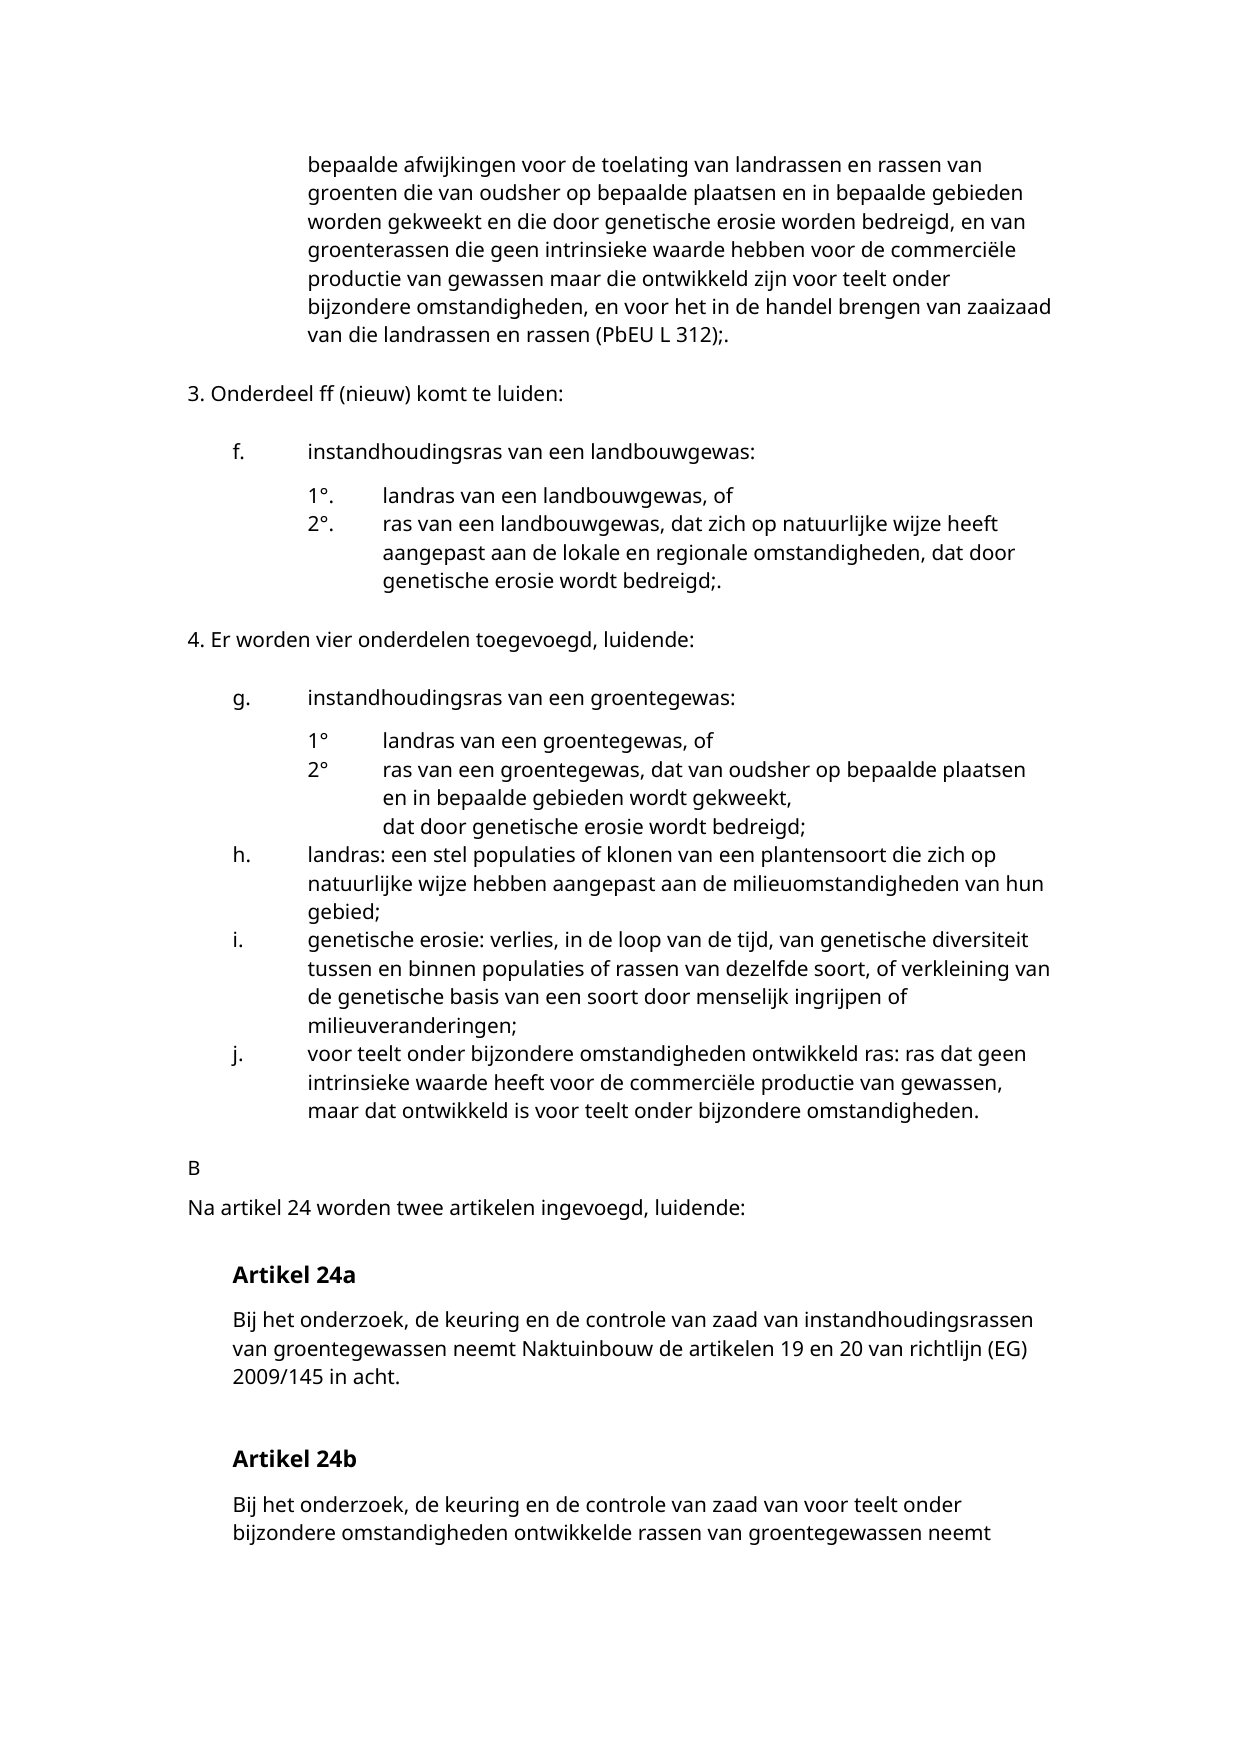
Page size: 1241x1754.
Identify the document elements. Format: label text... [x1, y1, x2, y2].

list genetische erosie: verlies, in de loop van de tijd, van genetische diversiteit tussen en binnen populaties of rassen van dezelfde soort, of verkleining van de genetische basis van een soort door menselijk ingrijpen of milieuveranderingen; [232, 926, 1053, 1039]
text Bij het onderzoek, de keuring en de controle van zaad van voor teelt onder bijzondere omstandigheden ontwikkelde rassen van groentegewassen neemt [232, 1490, 1053, 1547]
text Bij het onderzoek, de keuring en de controle van zaad van instandhoudingsrassen van groentegewassen neemt Naktuinbouw de artikelen 19 en 20 van richtlijn (EG) 2009/145 in acht. [232, 1306, 1053, 1391]
list ras van een groentegewas, dat van oudsher op bepaalde plaatsen en in bepaalde gebieden wordt gekweekt, [307, 755, 1053, 812]
text B [187, 1155, 1053, 1182]
list ras van een landbouwgewas, dat zich op natuurlijke wijze heeft aangepast aan de lokale en regionale omstandigheden, dat door genetische erosie wordt bedreigd;. [307, 509, 1053, 595]
subtitle Artikel 24b [232, 1443, 1053, 1475]
text 4. Er worden vier onderdelen toegevoegd, luidende: [187, 625, 1053, 653]
text Na artikel 24 worden twee artikelen ingevoegd, luidende: [187, 1193, 1053, 1222]
list bepaalde afwijkingen voor de toelating van landrassen en rassen van groenten die van oudsher op bepaalde plaatsen en in bepaalde gebieden worden gekweekt en die door genetische erosie worden bedreigd, en van groenterassen die geen intrinsieke waarde hebben voor de commerciële productie van gewassen maar die ontwikkeld zijn voor teelt onder bijzondere omstandigheden, en voor het in de handel brengen van zaaizaad van die landrassen en rassen (PbEU L 312);. [232, 150, 1053, 349]
list landras: een stel populaties of klonen van een plantensoort die zich op natuurlijke wijze hebben aangepast aan de milieuomstandigheden van hun gebied; [232, 840, 1053, 926]
list voor teelt onder bijzondere omstandigheden ontwikkeld ras: ras dat geen intrinsieke waarde heeft voor de commerciële productie van gewassen, maar dat ontwikkeld is voor teelt onder bijzondere omstandigheden. [232, 1039, 1053, 1125]
subtitle Artikel 24a [232, 1259, 1053, 1291]
text 3. Onderdeel ff (nieuw) komt te luiden: [187, 379, 1053, 407]
list dat door genetische erosie wordt bedreigd; [307, 812, 1053, 840]
list landras van een landbouwgewas, of [307, 481, 1053, 509]
list instandhoudingsras van een landbouwgewas: [232, 437, 1053, 466]
list instandhoudingsras van een groentegewas: [232, 683, 1053, 712]
list landras van een groentegewas, of [307, 727, 1053, 755]
